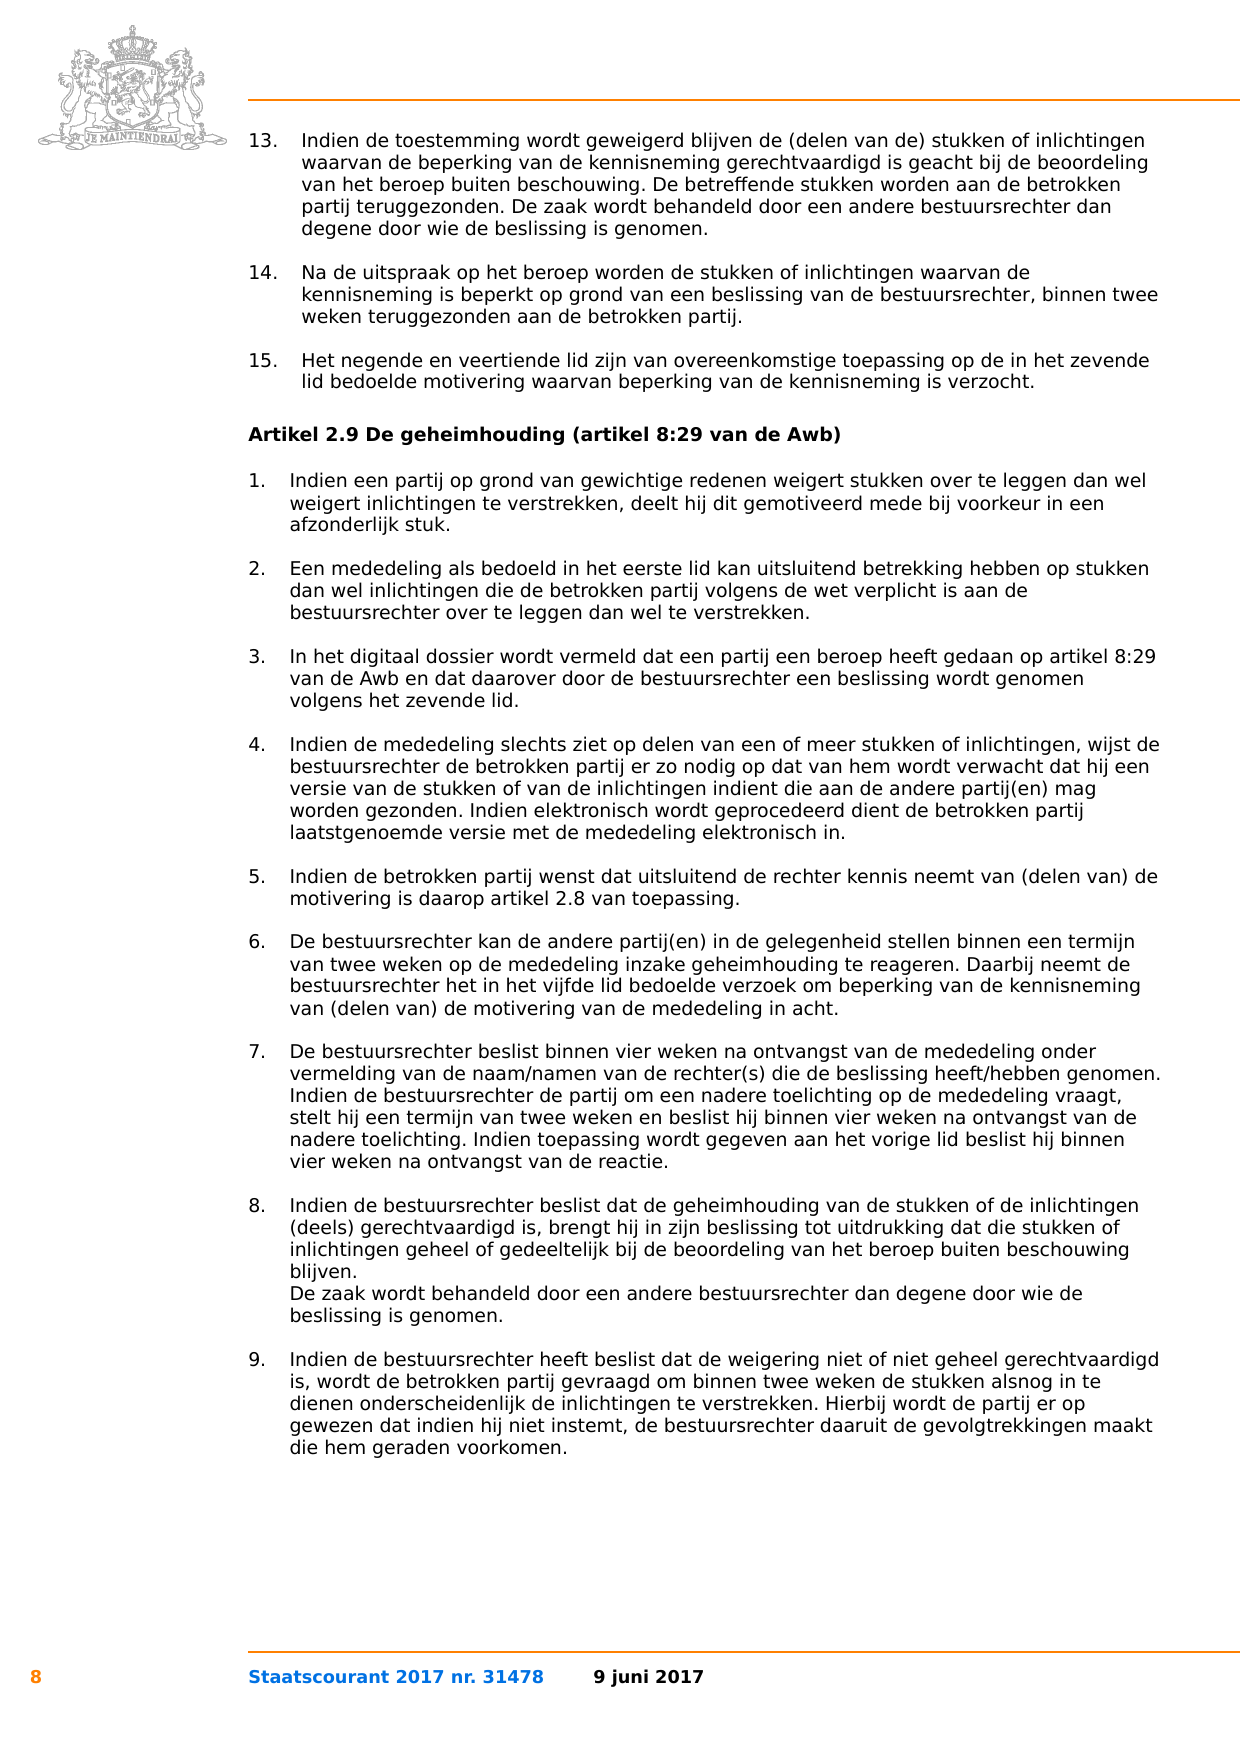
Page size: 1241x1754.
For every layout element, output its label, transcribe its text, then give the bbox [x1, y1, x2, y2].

text De zaak wordt behandeld door een andere bestuursrechter dan degene door wie de beslissing is genomen. [289, 1283, 1163, 1327]
picture [38, 25, 227, 150]
text 2. Een mededeling als bedoeld in het eerste lid kan uitsluitend betrekking hebben op stukken dan wel inlichtingen die de betrokken partij volgens de wet verplicht is aan de bestuursrechter over te leggen dan wel te verstrekken. [248, 558, 1163, 624]
subtitle Artikel 2.9 De geheimhouding (artikel 8:29 van de Awb) [248, 423, 1163, 445]
text 14. Na de uitspraak op het beroep worden de stukken of inlichtingen waarvan de kennisneming is beperkt op grond van een beslissing van de bestuursrechter, binnen twee weken teruggezonden aan de betrokken partij. [248, 262, 1163, 328]
text 4. Indien de mededeling slechts ziet op delen van een of meer stukken of inlichtingen, wijst de bestuursrechter de betrokken partij er zo nodig op dat van hem wordt verwacht dat hij een versie van de stukken of van de inlichtingen indient die aan de andere partij(en) mag worden gezonden. Indien elektronisch wordt geprocedeerd dient de betrokken partij laatstgenoemde versie met de mededeling elektronisch in. [248, 734, 1163, 844]
text 7. De bestuursrechter beslist binnen vier weken na ontvangst van de mededeling onder vermelding van de naam/namen van de rechter(s) die de beslissing heeft/hebben genomen. Indien de bestuursrechter de partij om een nadere toelichting op de mededeling vraagt, stelt hij een termijn van twee weken en beslist hij binnen vier weken na ontvangst van de nadere toelichting. Indien toepassing wordt gegeven aan het vorige lid beslist hij binnen vier weken na ontvangst van de reactie. [248, 1041, 1163, 1173]
text 3. In het digitaal dossier wordt vermeld dat een partij een beroep heeft gedaan op artikel 8:29 van de Awb en dat daarover door de bestuursrechter een beslissing wordt genomen volgens het zevende lid. [248, 646, 1163, 712]
text 1. Indien een partij op grond van gewichtige redenen weigert stukken over te leggen dan wel weigert inlichtingen te verstrekken, deelt hij dit gemotiveerd mede bij voorkeur in een afzonderlijk stuk. [248, 470, 1163, 536]
text 9. Indien de bestuursrechter heeft beslist dat de weigering niet of niet geheel gerechtvaardigd is, wordt de betrokken partij gevraagd om binnen twee weken de stukken alsnog in te dienen onderscheidenlijk de inlichtingen te verstrekken. Hierbij wordt de partij er op gewezen dat indien hij niet instemt, de bestuursrechter daaruit de gevolgtrekkingen maakt die hem geraden voorkomen. [248, 1349, 1163, 1459]
text 8. Indien de bestuursrechter beslist dat de geheimhouding van de stukken of de inlichtingen (deels) gerechtvaardigd is, brengt hij in zijn beslissing tot uitdrukking dat die stukken of inlichtingen geheel of gedeeltelijk bij de beoordeling van het beroep buiten beschouwing blijven. [248, 1195, 1163, 1283]
text 15. Het negende en veertiende lid zijn van overeenkomstige toepassing op de in het zevende lid bedoelde motivering waarvan beperking van de kennisneming is verzocht. [248, 349, 1163, 393]
text 6. De bestuursrechter kan de andere partij(en) in de gelegenheid stellen binnen een termijn van twee weken op de mededeling inzake geheimhouding te reageren. Daarbij neemt de bestuursrechter het in het vijfde lid bedoelde verzoek om beperking van de kennisneming van (delen van) de motivering van de mededeling in acht. [248, 931, 1163, 1019]
text 13. Indien de toestemming wordt geweigerd blijven de (delen van de) stukken of inlichtingen waarvan de beperking van de kennisneming gerechtvaardigd is geacht bij de beoordeling van het beroep buiten beschouwing. De betreffende stukken worden aan de betrokken partij teruggezonden. De zaak wordt behandeld door een andere bestuursrechter dan degene door wie de beslissing is genomen. [248, 130, 1163, 240]
text 5. Indien de betrokken partij wenst dat uitsluitend de rechter kennis neemt van (delen van) de motivering is daarop artikel 2.8 van toepassing. [248, 866, 1163, 909]
